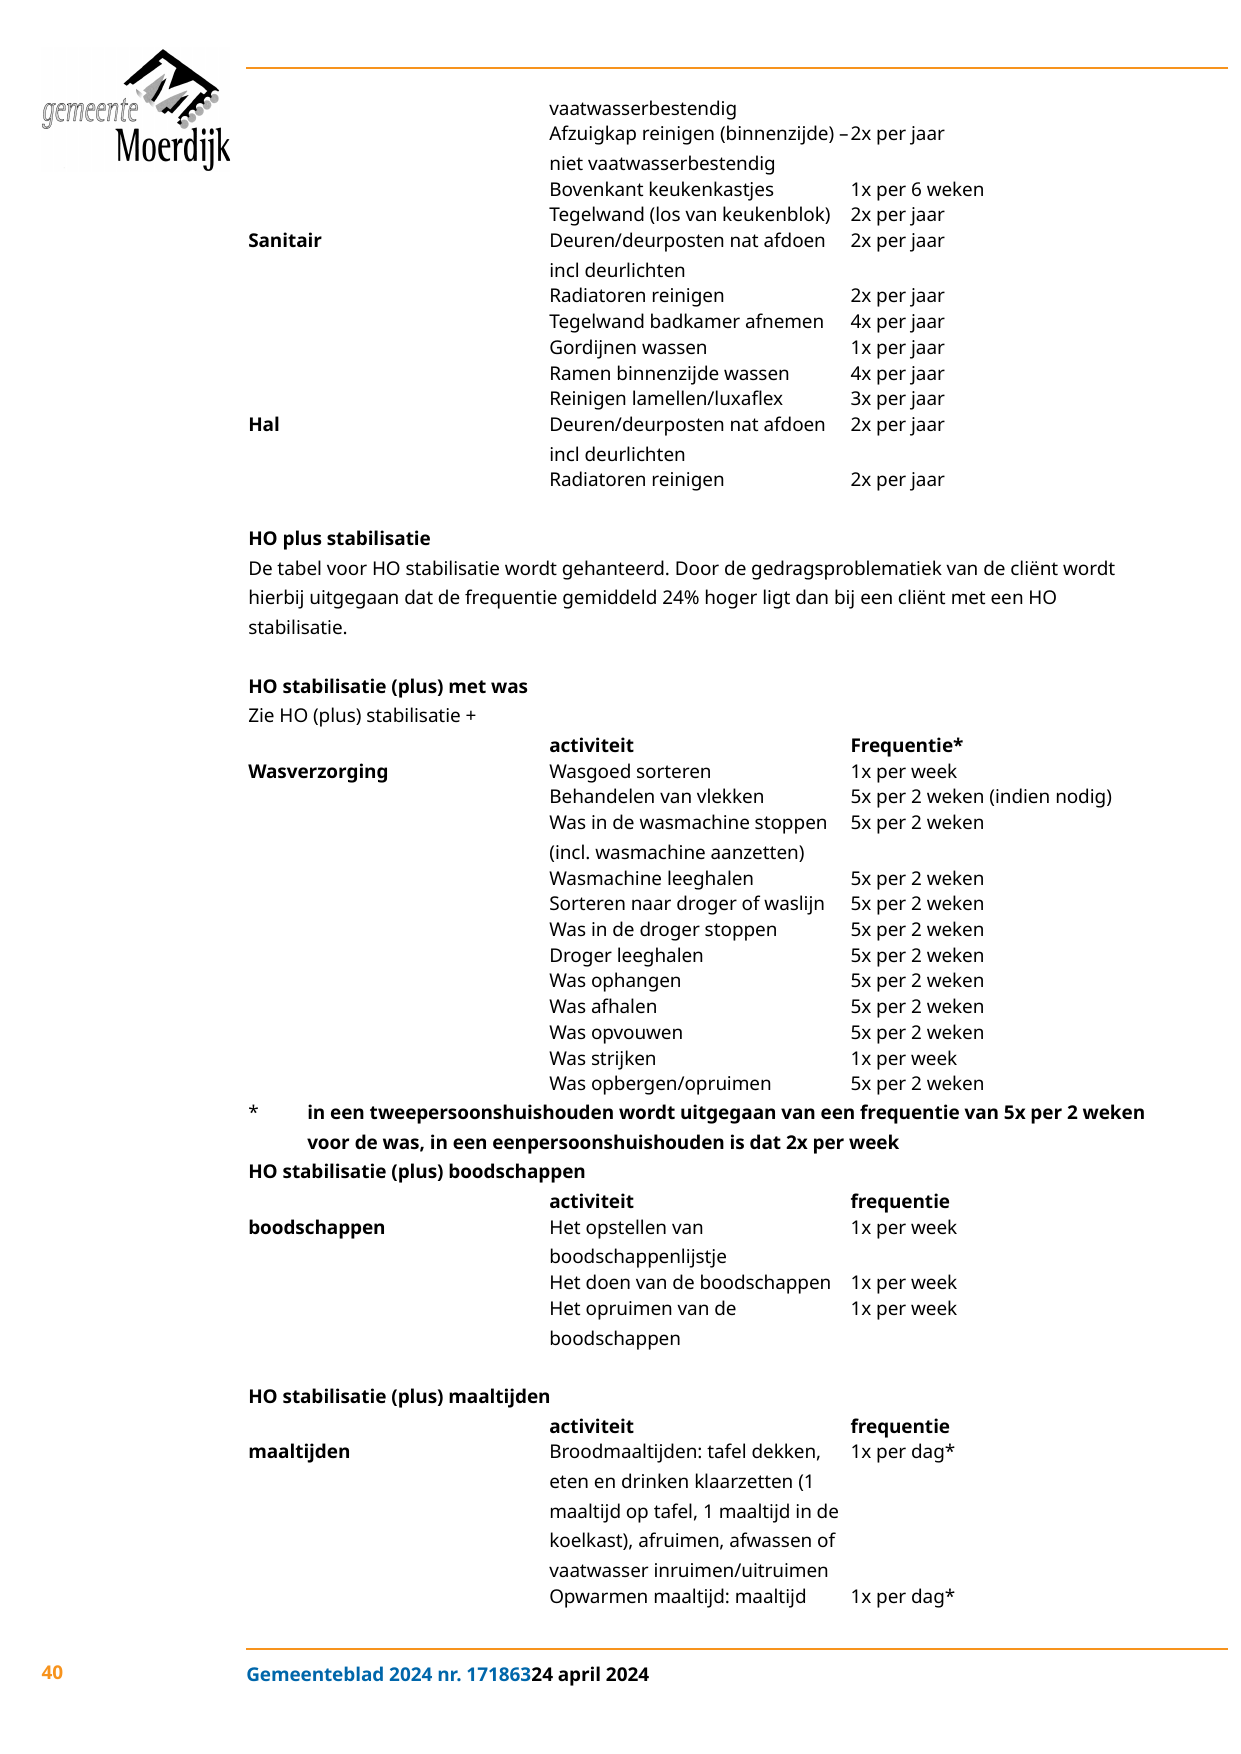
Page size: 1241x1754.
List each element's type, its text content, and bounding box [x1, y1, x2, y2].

text HO stabilisatie (plus) boodschappen [248, 1159, 1152, 1184]
table_cell Sanitair [248, 227, 549, 411]
table_cell 3x per jaar [850, 386, 1152, 411]
table_cell 5x per 2 weken [850, 1071, 1152, 1096]
table_header frequentie [850, 1413, 1152, 1439]
table_cell Ramen binnenzijde wassen [549, 360, 850, 386]
table_cell 1x per jaar [850, 334, 1152, 360]
table_cell Radiatoren reinigen [549, 283, 850, 308]
table_header activiteit [549, 1189, 850, 1214]
table_cell 5x per 2 weken [850, 916, 1152, 942]
table_cell Was strijken [549, 1045, 850, 1071]
table_cell 1x per week [850, 1295, 1152, 1351]
table_cell Hal [248, 411, 549, 492]
table_header activiteit [549, 1413, 850, 1439]
table_cell Deuren/deurposten nat afdoen incl deurlichten [549, 411, 850, 467]
table_cell 1x per week [850, 1045, 1152, 1071]
table_cell [850, 95, 1152, 121]
table_cell 5x per 2 weken [850, 942, 1152, 968]
picture [41, 47, 231, 172]
table_cell 5x per 2 weken [850, 968, 1152, 993]
text HO stabilisatie (plus) met was [248, 673, 1152, 699]
table_cell 5x per 2 weken (indien nodig) [850, 784, 1152, 809]
table_cell Was afhalen [549, 994, 850, 1019]
table_cell Wasgoed sorteren [549, 758, 850, 784]
table_cell Tegelwand (los van keukenblok) [549, 202, 850, 227]
table_cell 2x per jaar [850, 202, 1152, 227]
table_cell 1x per 6 weken [850, 176, 1152, 202]
text HO stabilisatie (plus) maaltijden [248, 1383, 1152, 1409]
table_header Frequentie* [850, 732, 1152, 758]
table_cell Was in de droger stoppen [549, 916, 850, 942]
table_cell Bovenkant keukenkastjes [549, 176, 850, 202]
table_cell -vaatwasserbestendig [549, 95, 850, 121]
table_cell 2x per jaar [850, 283, 1152, 308]
table_cell 2x per jaar [850, 227, 1152, 283]
table_cell Was ophangen [549, 968, 850, 993]
table_cell Wasmachine leeghalen [549, 865, 850, 891]
table_header frequentie [850, 1189, 1152, 1214]
table_cell 2x per jaar [850, 121, 1152, 176]
table_cell Het doen van de boodschappen [549, 1270, 850, 1295]
table_cell Deuren/deurposten nat afdoen incl deurlichten [549, 227, 850, 283]
table_cell 4x per jaar [850, 308, 1152, 334]
table_cell Behandelen van vlekken [549, 784, 850, 809]
table_cell [248, 95, 549, 227]
table_cell Gordijnen wassen [549, 334, 850, 360]
table_header activiteit [549, 732, 850, 758]
table_cell Tegelwand badkamer afnemen [549, 308, 850, 334]
table_cell Broodmaaltijden: tafel dekken, eten en drinken klaarzetten (1 maaltijd op tafel, 1 maaltijd in de koelkast), afruimen, afwassen of vaatwasser inruimen/uitruimen [549, 1439, 850, 1583]
table_cell 5x per 2 weken [850, 994, 1152, 1019]
table_cell Het opruimen van de boodschappen [549, 1295, 850, 1351]
table_cell 5x per 2 weken [850, 810, 1152, 865]
table_cell 1x per dag* [850, 1583, 1152, 1608]
table_cell 2x per jaar [850, 467, 1152, 492]
table_cell Droger leeghalen [549, 942, 850, 968]
table_cell Wasverzorging [248, 758, 549, 1096]
table_cell Radiatoren reinigen [549, 467, 850, 492]
text Zie HO (plus) stabilisatie + [248, 703, 1152, 728]
table_header [248, 1189, 549, 1214]
table_cell Het opstellen van boodschappenlijstje [549, 1214, 850, 1269]
table_cell 1x per week [850, 1214, 1152, 1269]
table_cell Was opbergen/opruimen [549, 1071, 850, 1096]
table_header [248, 1413, 549, 1439]
table_cell 5x per 2 weken [850, 891, 1152, 916]
table_cell Sorteren naar droger of waslijn [549, 891, 850, 916]
text HO plus stabilisatie [248, 525, 1152, 551]
table_header [248, 732, 549, 758]
table_cell Afzuigkap reinigen (binnenzijde) – niet vaatwasserbestendig [549, 121, 850, 176]
table_cell 5x per 2 weken [850, 1019, 1152, 1045]
table_cell 4x per jaar [850, 360, 1152, 386]
table_cell boodschappen [248, 1214, 549, 1351]
table_cell 1x per week [850, 1270, 1152, 1295]
table_cell Opwarmen maaltijd: maaltijd [549, 1583, 850, 1608]
table_cell 5x per 2 weken [850, 865, 1152, 891]
table_cell 1x per dag* [850, 1439, 1152, 1583]
table_cell 2x per jaar [850, 411, 1152, 467]
table_cell maaltijden [248, 1439, 549, 1608]
table_cell 1x per week [850, 758, 1152, 784]
table_cell Was in de wasmachine stoppen (incl. wasmachine aanzetten) [549, 810, 850, 865]
list in een tweepersoonshuishouden wordt uitgegaan van een frequentie van 5x per 2 weken voor de was, in een eenpersoonshuishouden is dat 2x per week [248, 1099, 1152, 1155]
table_cell Was opvouwen [549, 1019, 850, 1045]
text De tabel voor HO stabilisatie wordt gehanteerd. Door de gedragsproblematiek van de cliënt wordt hierbij uitgegaan dat de frequentie gemiddeld 24% hoger ligt dan bij een cliënt met een HO stabilisatie. [248, 555, 1152, 639]
table_cell Reinigen lamellen/luxaflex [549, 386, 850, 411]
